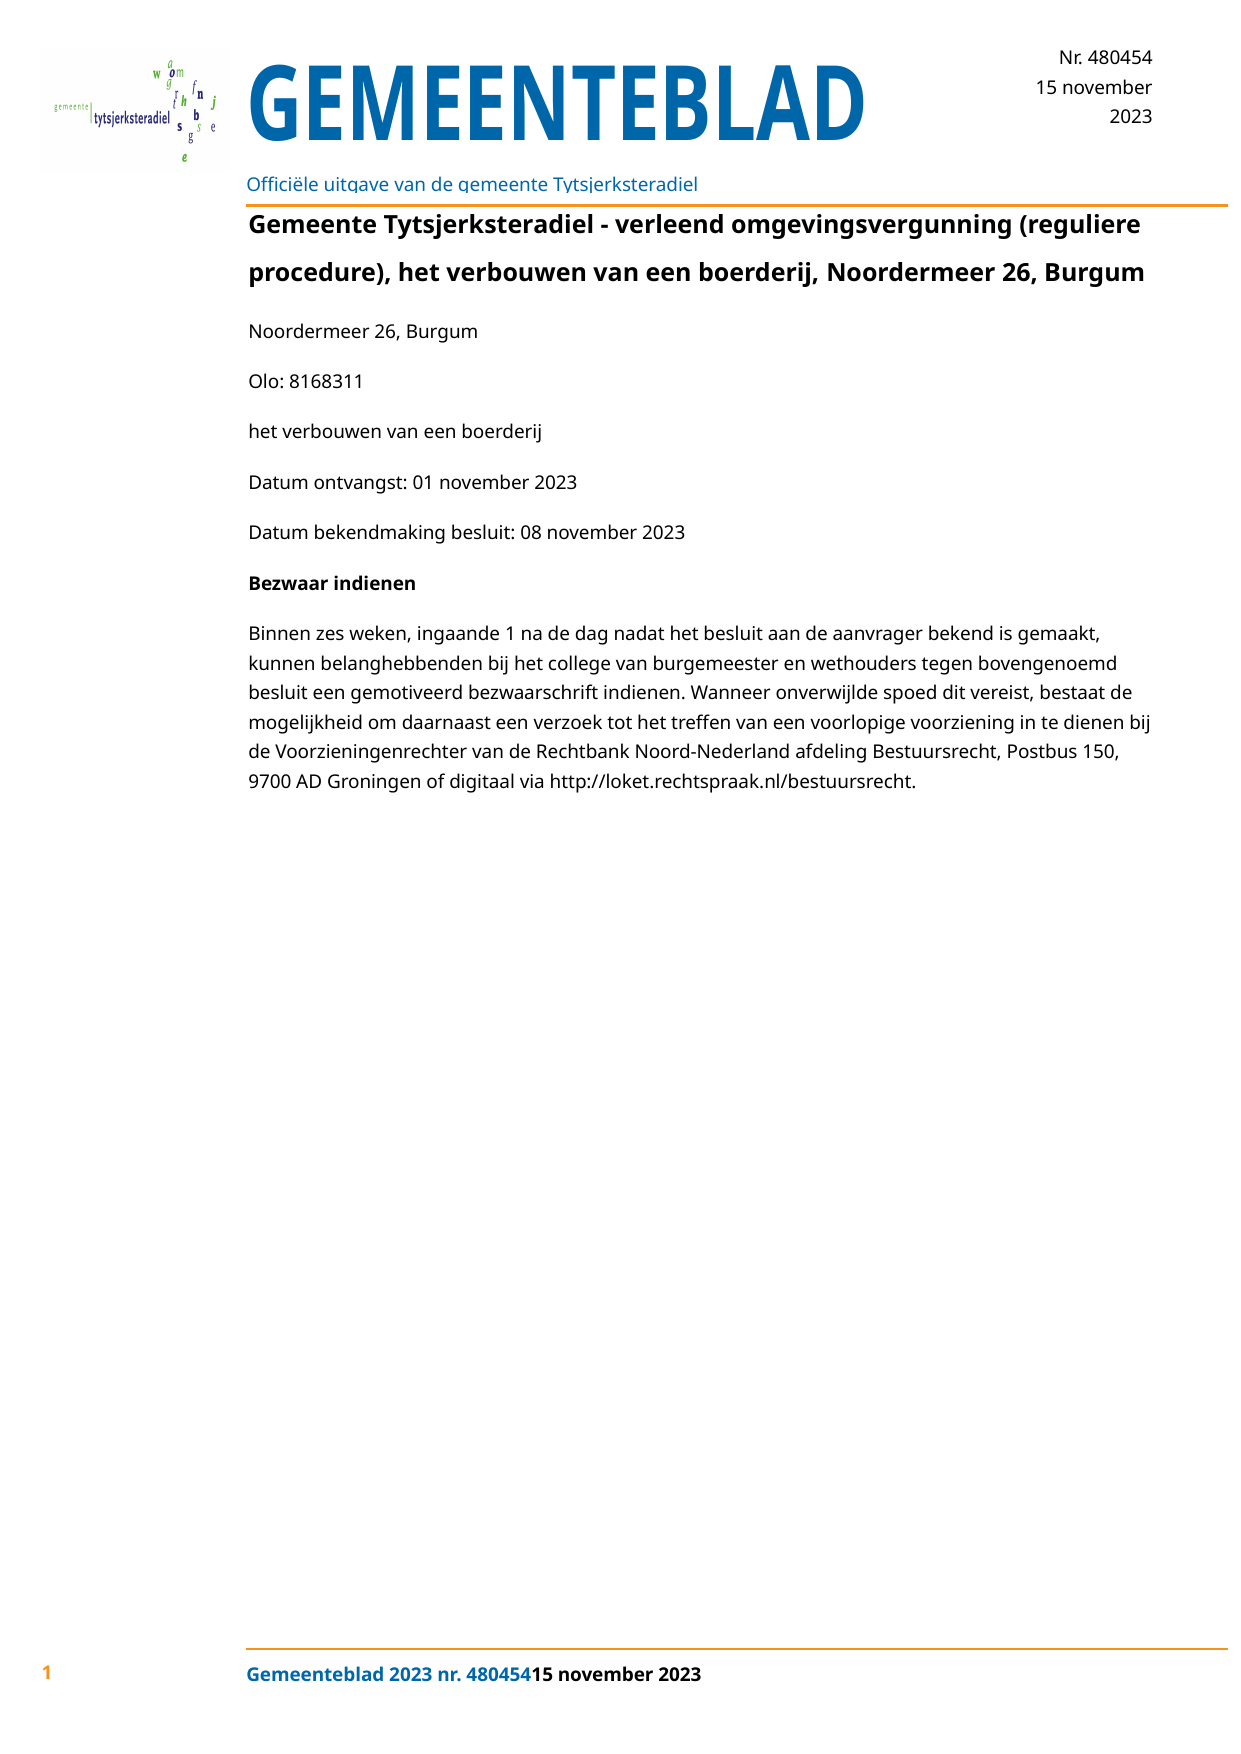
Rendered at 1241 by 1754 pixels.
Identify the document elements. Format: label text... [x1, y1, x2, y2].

text Noordermeer 26, Burgum [248, 318, 1152, 344]
text Olo: 8168311 [248, 368, 1152, 394]
text Datum ontvangst: 01 november 2023 [248, 469, 1152, 495]
text Datum bekendmaking besluit: 08 november 2023 [248, 519, 1152, 545]
text Gemeente Tytsjerksteradiel - verleend omgevingsvergunning (reguliere procedure), het verbouwen van een boerderij, Noordermeer 26, Burgum [248, 207, 1152, 288]
picture [41, 47, 231, 172]
text Binnen zes weken, ingaande 1 na de dag nadat het besluit aan de aanvrager bekend is gemaakt, kunnen belanghebbenden bij het college van burgemeester en wethouders tegen bovengenoemd besluit een gemotiveerd bezwaarschrift indienen. Wanneer onverwijlde spoed dit vereist, bestaat de mogelijkheid om daarnaast een verzoek tot het treffen van een voorlopige voorziening in te dienen bij de Voorzieningenrechter van de Rechtbank Noord-Nederland afdeling Bestuursrecht, Postbus 150, 9700 AD Groningen of digitaal via http://loket.rechtspraak.nl/bestuursrecht. [248, 620, 1152, 794]
text Bezwaar indienen [248, 570, 1152, 596]
text het verbouwen van een boerderij [248, 419, 1152, 444]
